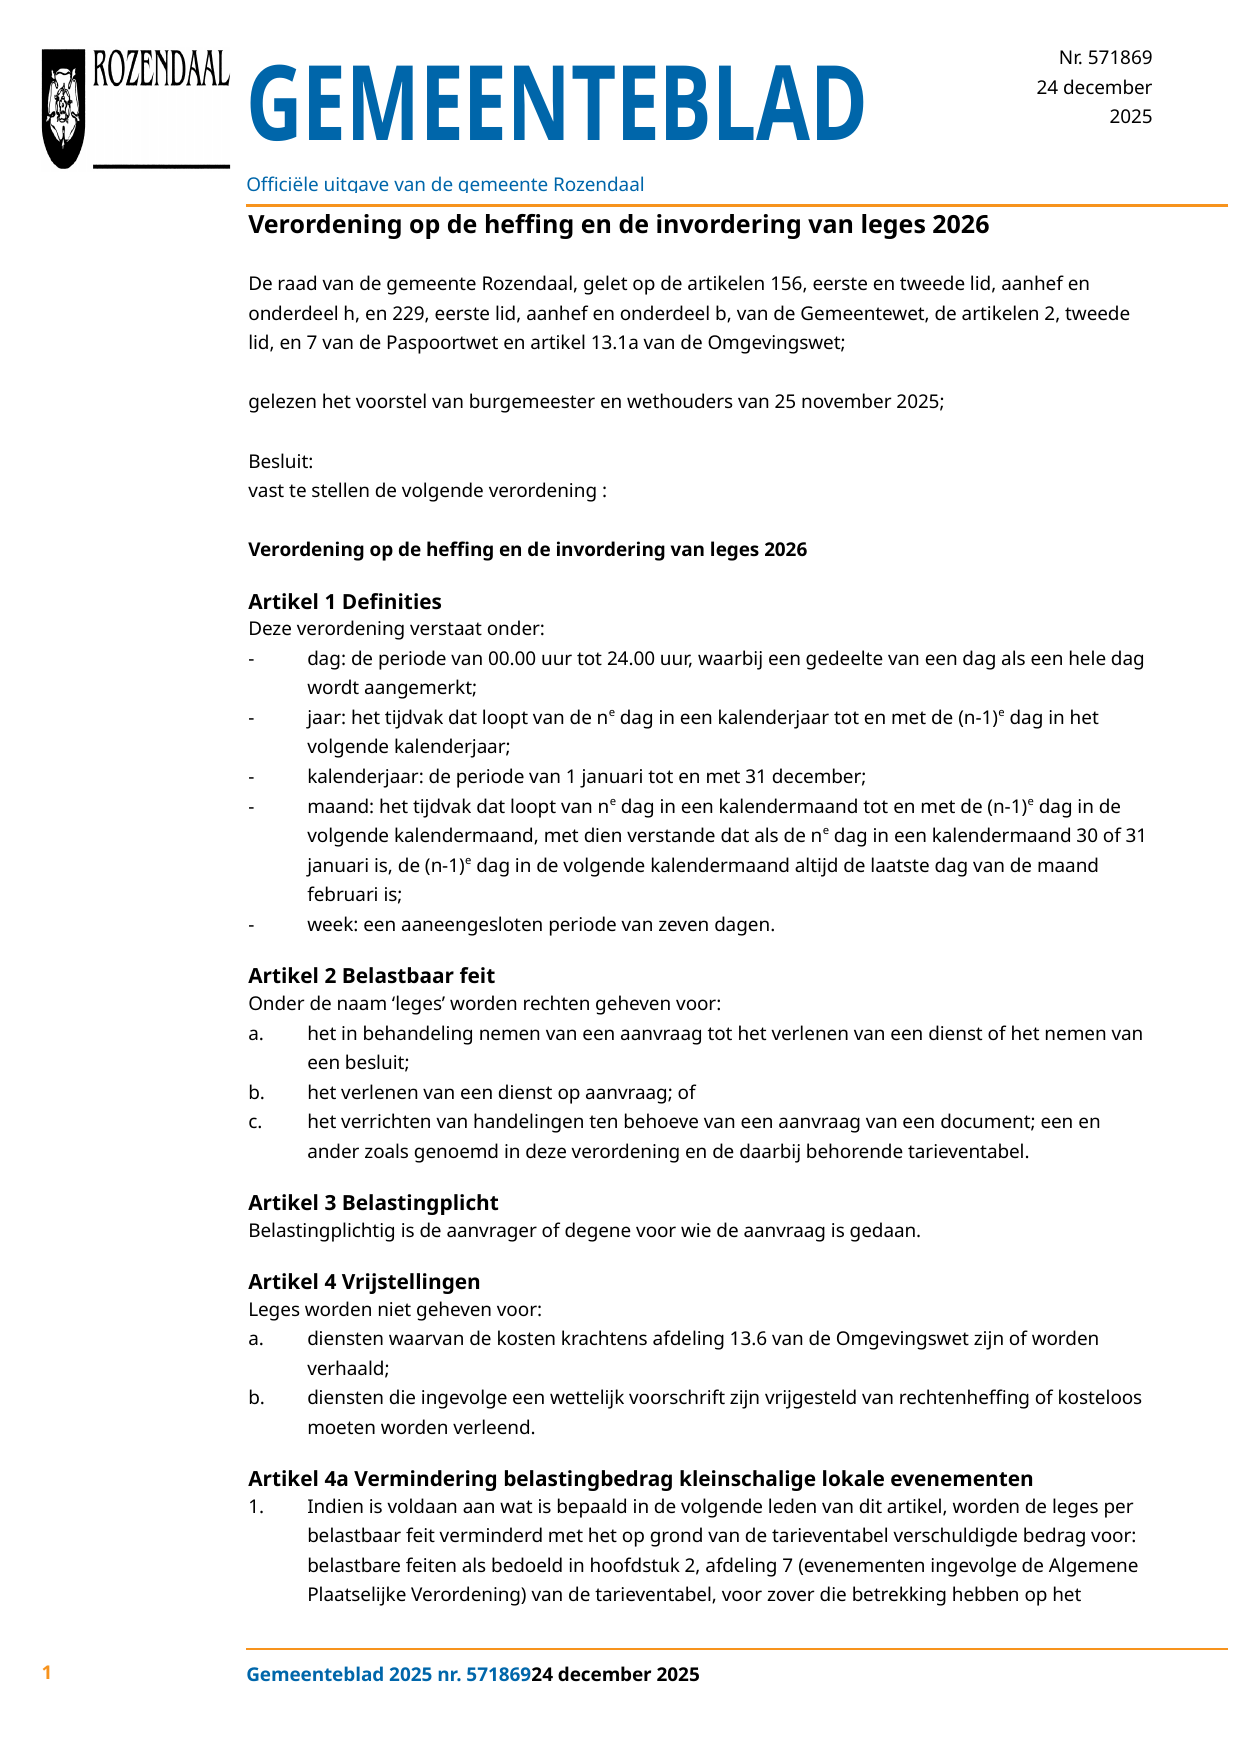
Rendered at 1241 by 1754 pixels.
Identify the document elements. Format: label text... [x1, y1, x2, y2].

text Artikel 3 Belastingplicht [248, 1188, 1152, 1217]
list het verlenen van een dienst op aanvraag; of [248, 1079, 1152, 1104]
text De raad van de gemeente Rozendaal, gelet op de artikelen 156, eerste en tweede lid, aanhef en onderdeel h, en 229, eerste lid, aanhef en onderdeel b, van de Gemeentewet, de artikelen 2, tweede lid, en 7 van de Paspoortwet en artikel 13.1a van de Omgevingswet; [248, 270, 1152, 355]
list het in behandeling nemen van een aanvraag tot het verlenen van een dienst of het nemen van een besluit; [248, 1020, 1152, 1075]
text gelezen het voorstel van burgemeester en wethouders van 25 november 2025; [248, 389, 1152, 414]
text Leges worden niet geheven voor: [248, 1296, 1152, 1321]
text Artikel 4 Vrijstellingen [248, 1267, 1152, 1296]
text Artikel 1 Definities [248, 587, 1152, 615]
list diensten waarvan de kosten krachtens afdeling 13.6 van de Omgevingswet zijn of worden verhaald; [248, 1325, 1152, 1381]
list jaar: het tijdvak dat loopt van de ne dag in een kalenderjaar tot en met de (n-1)e dag in het volgende kalenderjaar; [248, 704, 1152, 759]
text Verordening op de heffing en de invordering van leges 2026 [248, 207, 1152, 241]
list diensten die ingevolge een wettelijk voorschrift zijn vrijgesteld van rechtenheffing of kosteloos moeten worden verleend. [248, 1384, 1152, 1440]
picture [41, 47, 231, 172]
text vast te stellen de volgende verordening : [248, 477, 1152, 503]
list week: een aaneengesloten periode van zeven dagen. [248, 911, 1152, 937]
text Deze verordening verstaat onder: [248, 615, 1152, 641]
list maand: het tijdvak dat loopt van ne dag in een kalendermaand tot en met de (n-1)e dag in de volgende kalendermaand, met dien verstande dat als de ne dag in een kalendermaand 30 of 31 januari is, de (n-1)e dag in de volgende kalendermaand altijd de laatste dag van de maand februari is; [248, 793, 1152, 907]
text Onder de naam ‘leges’ worden rechten geheven voor: [248, 990, 1152, 1016]
text Besluit: [248, 448, 1152, 473]
list dag: de periode van 00.00 uur tot 24.00 uur, waarbij een gedeelte van een dag als een hele dag wordt aangemerkt; [248, 645, 1152, 700]
list Indien is voldaan aan wat is bepaald in de volgende leden van dit artikel, worden de leges per belastbaar feit verminderd met het op grond van de tarieventabel verschuldigde bedrag voor: belastbare feiten als bedoeld in hoofdstuk 2, afdeling 7 (evenementen ingevolge de Algemene Plaatselijke Verordening) van de tarieventabel, voor zover die betrekking hebben op het [248, 1493, 1152, 1607]
text Artikel 2 Belastbaar feit [248, 962, 1152, 990]
list kalenderjaar: de periode van 1 januari tot en met 31 december; [248, 763, 1152, 789]
text Belastingplichtig is de aanvrager of degene voor wie de aanvraag is gedaan. [248, 1217, 1152, 1243]
list het verrichten van handelingen ten behoeve van een aanvraag van een document; een en ander zoals genoemd in deze verordening en de daarbij behorende tarieventabel. [248, 1108, 1152, 1164]
text Artikel 4a Vermindering belastingbedrag kleinschalige lokale evenementen [248, 1464, 1152, 1493]
text Verordening op de heffing en de invordering van leges 2026 [248, 537, 1152, 562]
